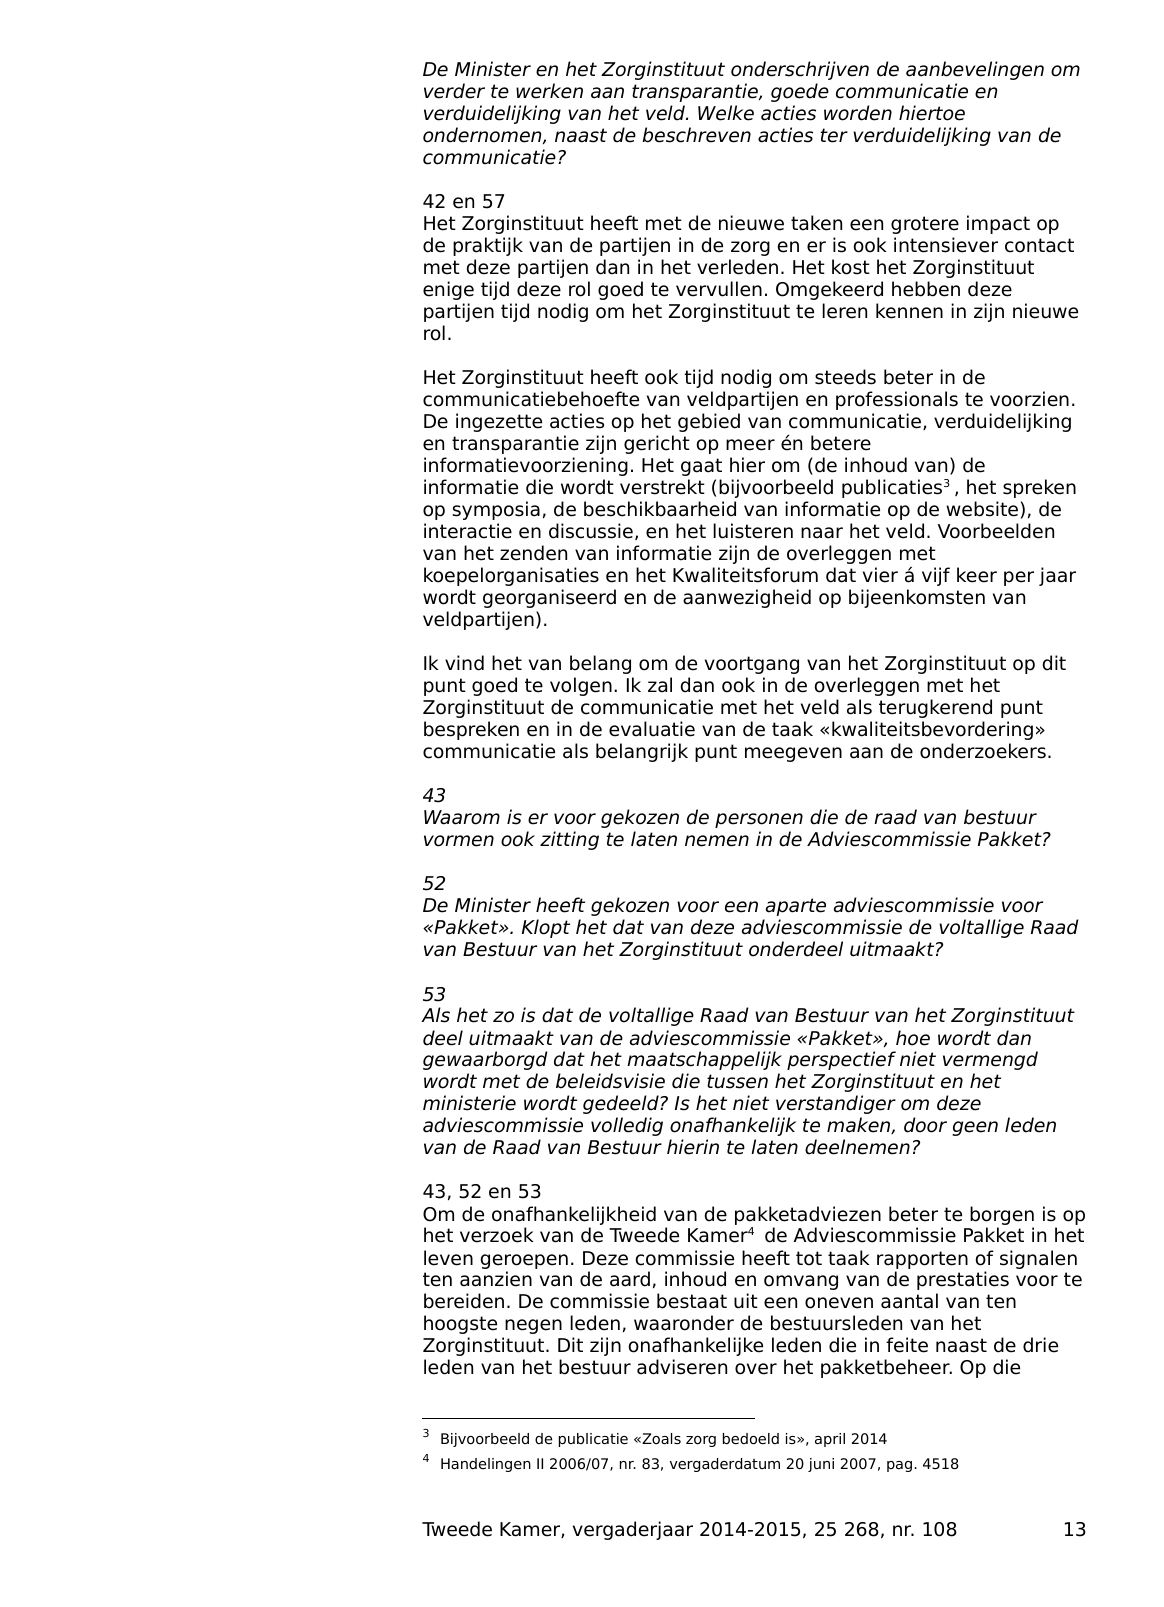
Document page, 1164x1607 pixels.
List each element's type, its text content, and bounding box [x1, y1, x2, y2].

text 43, 52 en 53 [422, 1181, 1087, 1203]
text Het Zorginstituut heeft ook tijd nodig om steeds beter in de communicatiebehoefte van veldpartijen en professionals te voorzien. De ingezette acties op het gebied van communicatie, verduidelijking en transparantie zijn gericht op meer én betere informatievoorziening. Het gaat hier om (de inhoud van) de informatie die wordt verstrekt (bijvoorbeeld publicaties, het spreken op symposia, de beschikbaarheid van informatie op de website), de interactie en discussie, en het luisteren naar het veld. Voorbeelden van het zenden van informatie zijn de overleggen met koepelorganisaties en het Kwaliteitsforum dat vier á vijf keer per jaar wordt georganiseerd en de aanwezigheid op bijeenkomsten van veldpartijen). [422, 367, 1087, 631]
text De Minister heeft gekozen voor een aparte adviescommissie voor «Pakket». Klopt het dat van deze adviescommissie de voltallige Raad van Bestuur van het Zorginstituut onderdeel uitmaakt? [422, 895, 1087, 961]
text Handelingen II 2006/07, nr. 83, vergaderdatum 20 juni 2007, pag. 4518 [422, 1452, 1087, 1474]
text 43 [422, 785, 1087, 807]
text De Minister en het Zorginstituut onderschrijven de aanbevelingen om verder te werken aan transparantie, goede communicatie en verduidelijking van het veld. Welke acties worden hiertoe ondernomen, naast de beschreven acties ter verduidelijking van de communicatie? [422, 59, 1087, 169]
text 42 en 57 [422, 191, 1087, 213]
text Waarom is er voor gekozen de personen die de raad van bestuur vormen ook zitting te laten nemen in de Adviescommissie Pakket? [422, 807, 1087, 851]
text 53 [422, 983, 1087, 1005]
text Het Zorginstituut heeft met de nieuwe taken een grotere impact op de praktijk van de partijen in de zorg en er is ook intensiever contact met deze partijen dan in het verleden. Het kost het Zorginstituut enige tijd deze rol goed te vervullen. Omgekeerd hebben deze partijen tijd nodig om het Zorginstituut te leren kennen in zijn nieuwe rol. [422, 213, 1087, 345]
text Om de onafhankelijkheid van de pakketadviezen beter te borgen is op het verzoek van de Tweede Kamer de Adviescommissie Pakket in het leven geroepen. Deze commissie heeft tot taak rapporten of signalen ten aanzien van de aard, inhoud en omvang van de prestaties voor te bereiden. De commissie bestaat uit een oneven aantal van ten hoogste negen leden, waaronder de bestuursleden van het Zorginstituut. Dit zijn onafhankelijke leden die in feite naast de drie leden van het bestuur adviseren over het pakketbeheer. Op die [422, 1203, 1087, 1379]
text Als het zo is dat de voltallige Raad van Bestuur van het Zorginstituut deel uitmaakt van de adviescommissie «Pakket», hoe wordt dan gewaarborgd dat het maatschappelijk perspectief niet vermengd wordt met de beleidsvisie die tussen het Zorginstituut en het ministerie wordt gedeeld? Is het niet verstandiger om deze adviescommissie volledig onafhankelijk te maken, door geen leden van de Raad van Bestuur hierin te laten deelnemen? [422, 1005, 1087, 1159]
text Ik vind het van belang om de voortgang van het Zorginstituut op dit punt goed te volgen. Ik zal dan ook in de overleggen met het Zorginstituut de communicatie met het veld als terugkerend punt bespreken en in de evaluatie van de taak «kwaliteitsbevordering» communicatie als belangrijk punt meegeven aan de onderzoekers. [422, 653, 1087, 763]
text Bijvoorbeeld de publicatie «Zoals zorg bedoeld is», april 2014 [422, 1427, 1087, 1449]
text 52 [422, 873, 1087, 895]
